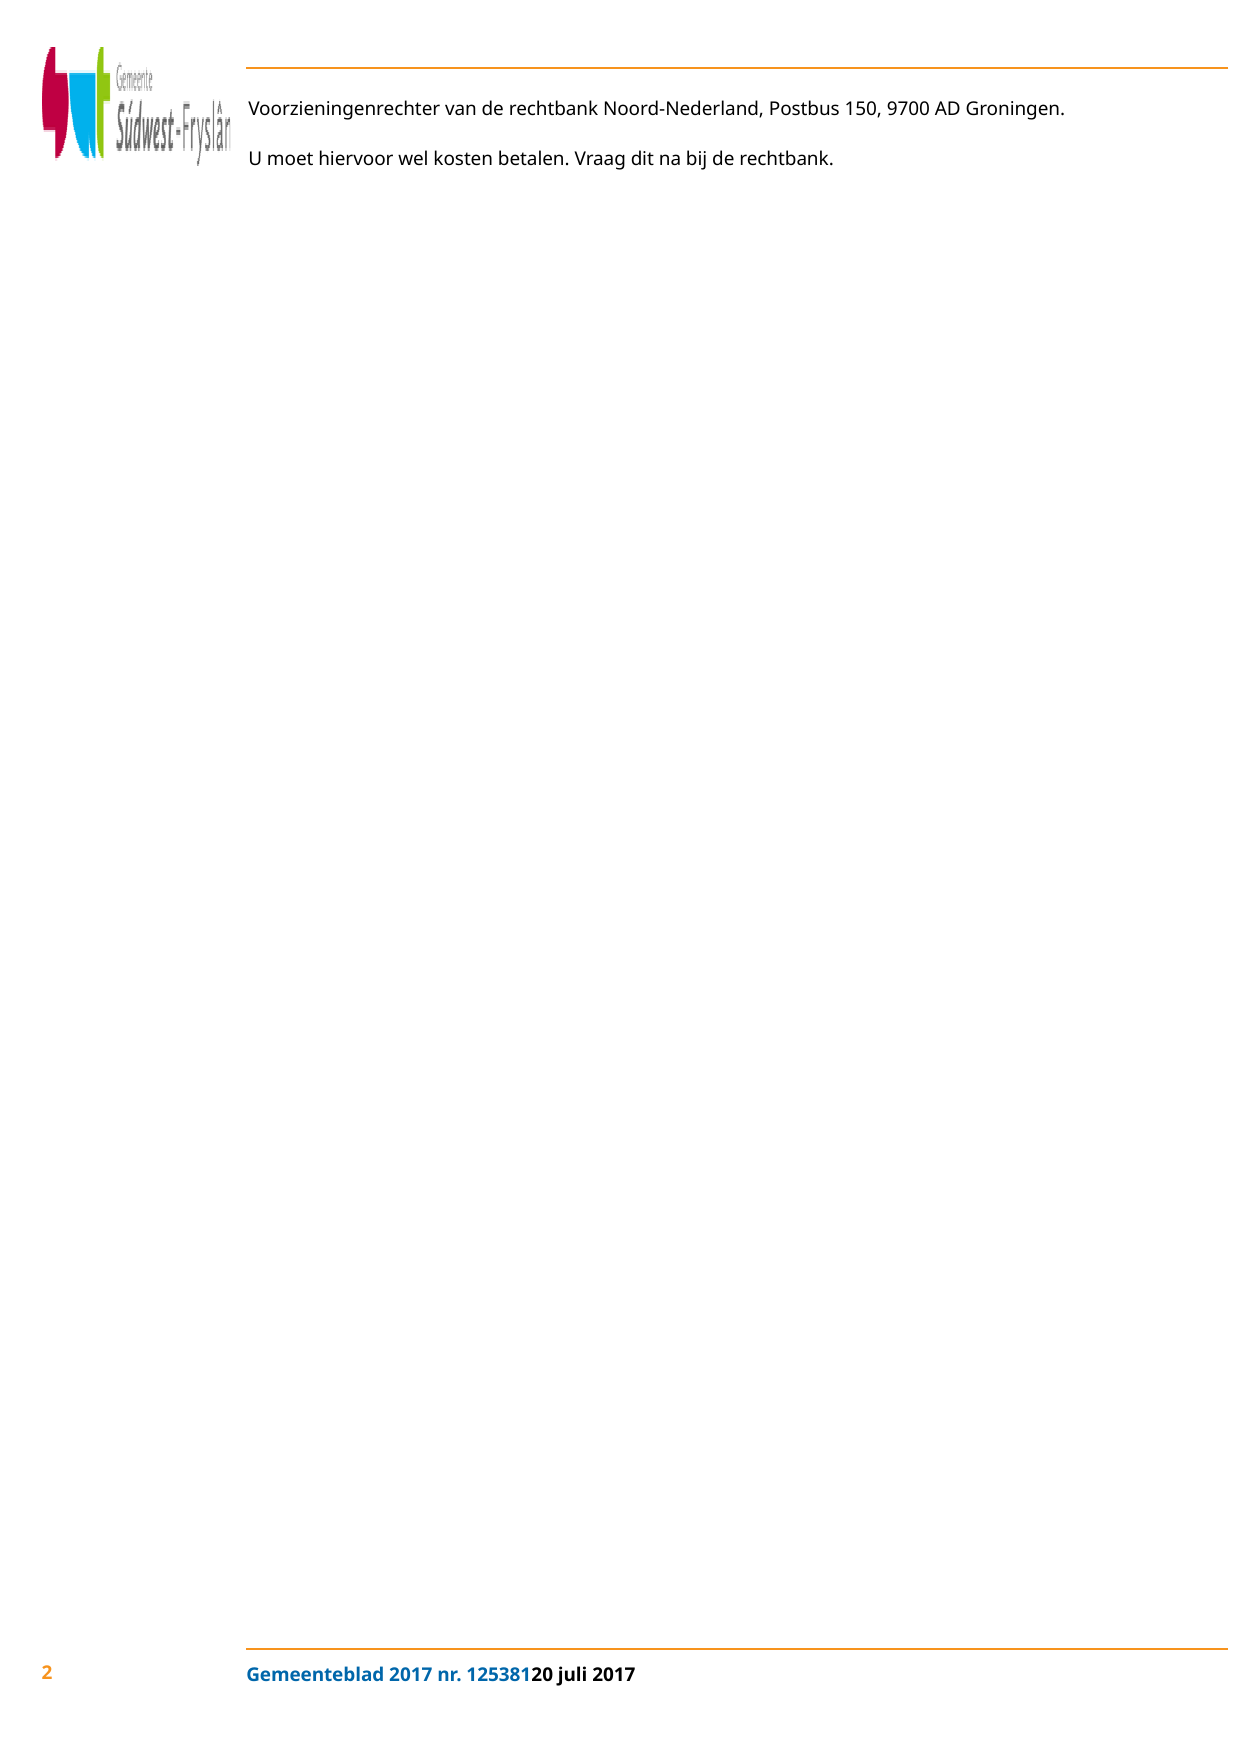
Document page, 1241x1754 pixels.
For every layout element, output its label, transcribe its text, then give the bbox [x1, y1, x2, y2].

text Voorzieningenrechter van de rechtbank Noord-Nederland, Postbus 150, 9700 AD Groningen. [248, 95, 1152, 121]
text U moet hiervoor wel kosten betalen. Vraag dit na bij de rechtbank. [248, 145, 1152, 171]
picture [41, 47, 231, 172]
